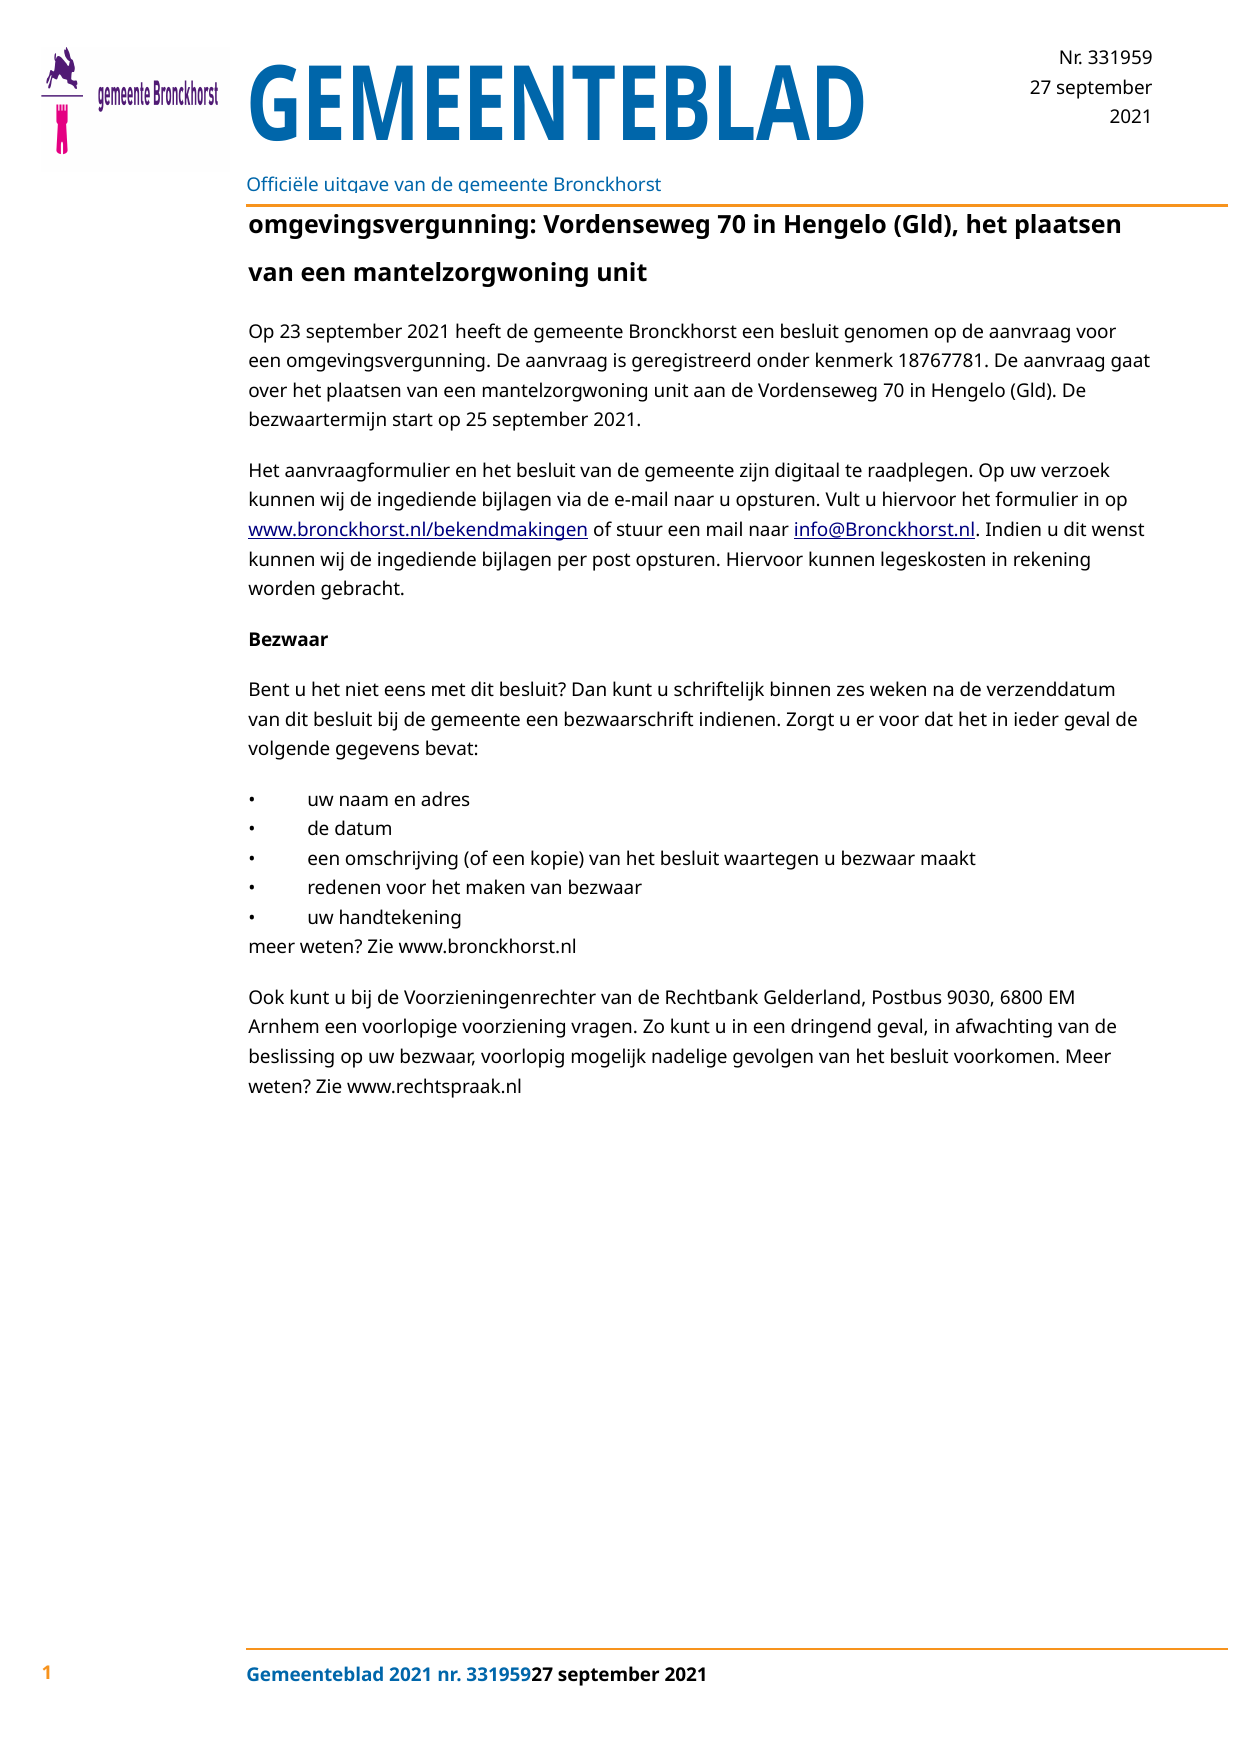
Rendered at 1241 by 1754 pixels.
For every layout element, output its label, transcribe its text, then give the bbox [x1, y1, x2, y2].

list de datum [248, 815, 1152, 841]
text Ook kunt u bij de Voorzieningenrechter van de Rechtbank Gelderland, Postbus 9030, 6800 EM Arnhem een voorlopige voorziening vragen. Zo kunt u in een dringend geval, in afwachting van de beslissing op uw bezwaar, voorlopig mogelijk nadelige gevolgen van het besluit voorkomen. Meer weten? Zie www.rechtspraak.nl [248, 984, 1152, 1099]
text Bezwaar [248, 626, 1152, 652]
text omgevingsvergunning: Vordenseweg 70 in Hengelo (Gld), het plaatsen van een mantelzorgwoning unit [248, 207, 1152, 288]
list een omschrijving (of een kopie) van het besluit waartegen u bezwaar maakt [248, 845, 1152, 871]
text Het aanvraagformulier en het besluit van de gemeente zijn digitaal te raadplegen. Op uw verzoek kunnen wij de ingediende bijlagen via de e-mail naar u opsturen. Vult u hiervoor het formulier in op www.bronckhorst.nl/bekendmakingen of stuur een mail naar info@Bronckhorst.nl. Indien u dit wenst kunnen wij de ingediende bijlagen per post opsturen. Hiervoor kunnen legeskosten in rekening worden gebracht. [248, 457, 1152, 601]
list uw naam en adres [248, 786, 1152, 812]
list uw handtekening [248, 904, 1152, 930]
text Bent u het niet eens met dit besluit? Dan kunt u schriftelijk binnen zes weken na de verzenddatum van dit besluit bij de gemeente een bezwaarschrift indienen. Zorgt u er voor dat het in ieder geval de volgende gegevens bevat: [248, 676, 1152, 761]
text meer weten? Zie www.bronckhorst.nl [248, 934, 1152, 959]
picture [41, 47, 231, 172]
text Op 23 september 2021 heeft de gemeente Bronckhorst een besluit genomen op de aanvraag voor een omgevingsvergunning. De aanvraag is geregistreerd onder kenmerk 18767781. De aanvraag gaat over het plaatsen van een mantelzorgwoning unit aan de Vordenseweg 70 in Hengelo (Gld). De bezwaartermijn start op 25 september 2021. [248, 318, 1152, 432]
list redenen voor het maken van bezwaar [248, 874, 1152, 900]
